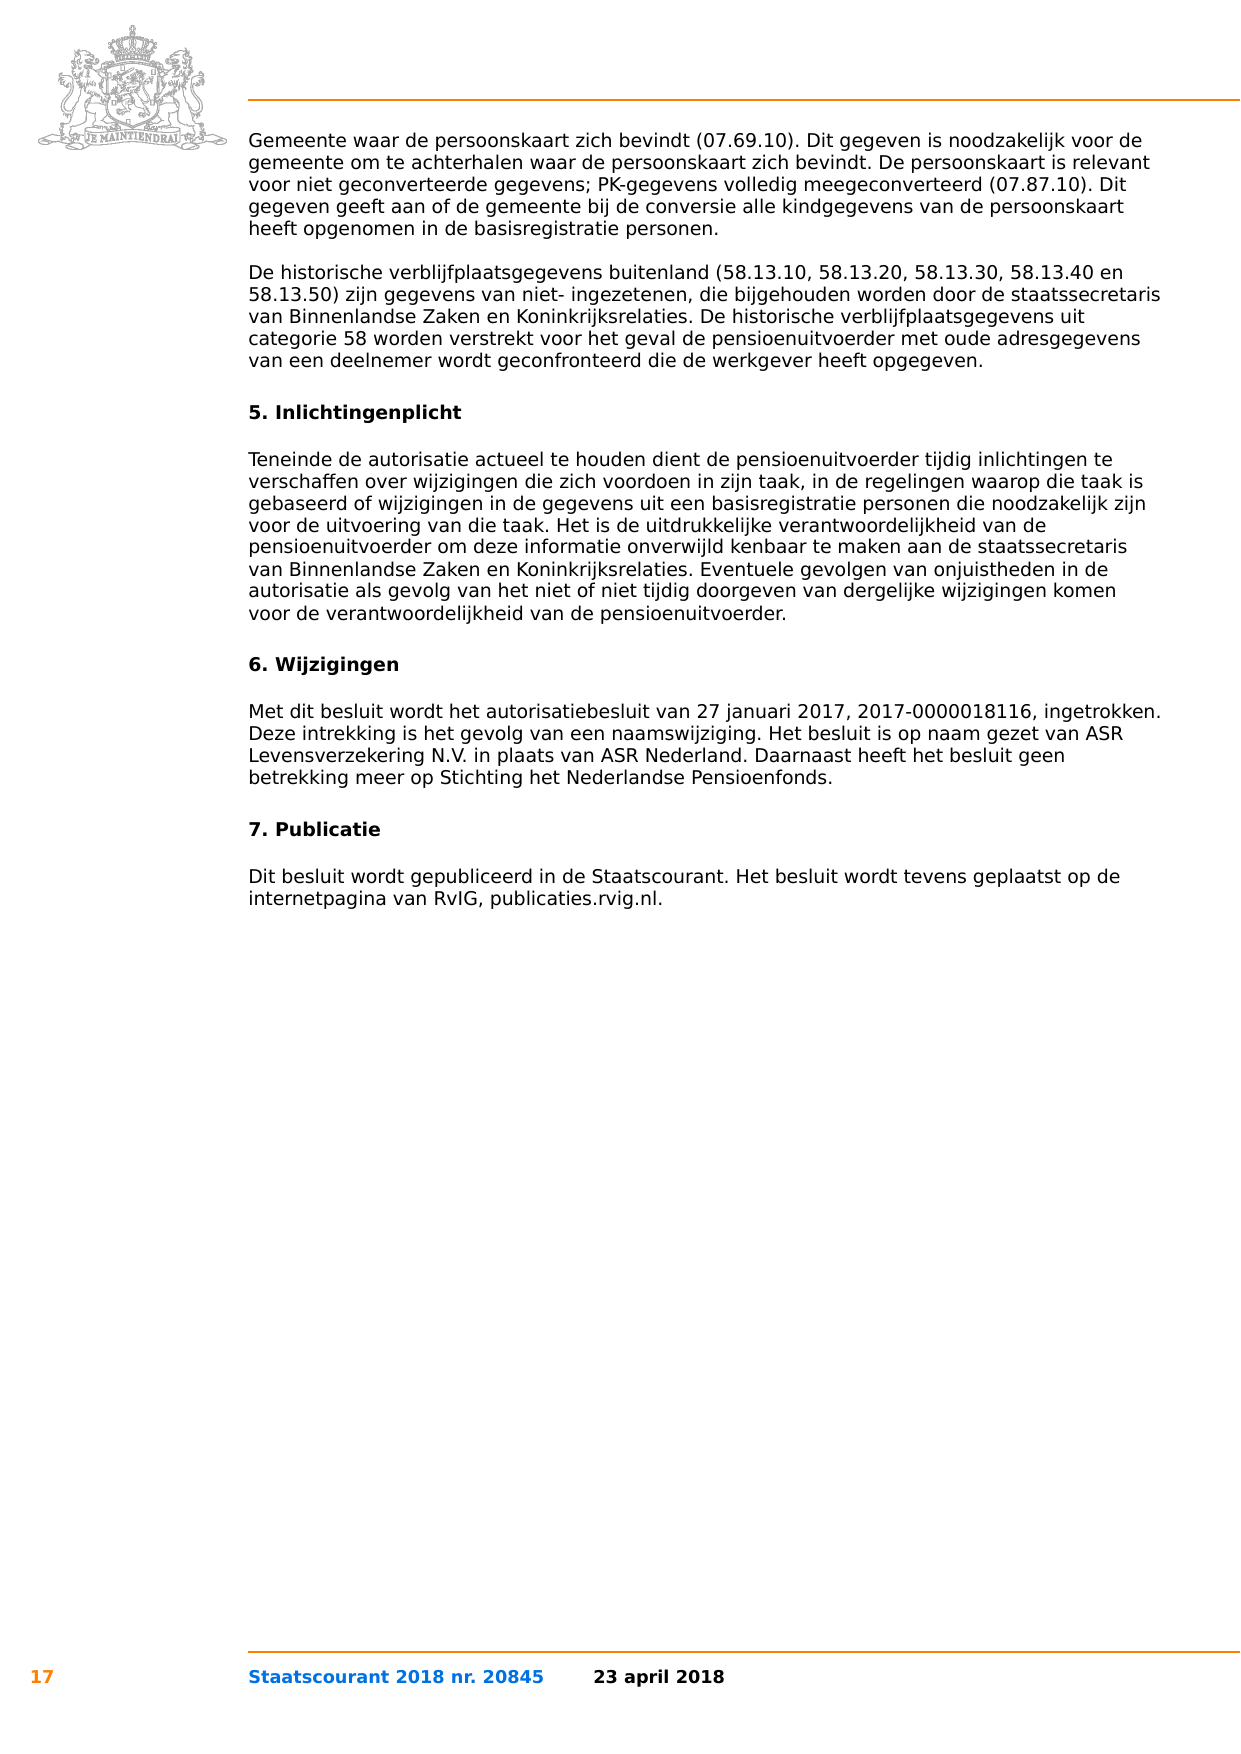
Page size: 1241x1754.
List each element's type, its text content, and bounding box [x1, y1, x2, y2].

text Met dit besluit wordt het autorisatiebesluit van 27 januari 2017, 2017-0000018116, ingetrokken. Deze intrekking is het gevolg van een naamswijziging. Het besluit is op naam gezet van ASR Levensverzekering N.V. in plaats van ASR Nederland. Daarnaast heeft het besluit geen betrekking meer op Stichting het Nederlandse Pensioenfonds. [248, 701, 1163, 789]
subtitle 5. Inlichtingenplicht [248, 402, 1163, 423]
picture [38, 25, 227, 150]
text Teneinde de autorisatie actueel te houden dient de pensioenuitvoerder tijdig inlichtingen te verschaffen over wijzigingen die zich voordoen in zijn taak, in de regelingen waarop die taak is gebaseerd of wijzigingen in de gegevens uit een basisregistratie personen die noodzakelijk zijn voor de uitvoering van die taak. Het is de uitdrukkelijke verantwoordelijkheid van de pensioenuitvoerder om deze informatie onverwijld kenbaar te maken aan de staatssecretaris van Binnenlandse Zaken en Koninkrijksrelaties. Eventuele gevolgen van onjuistheden in de autorisatie als gevolg van het niet of niet tijdig doorgeven van dergelijke wijzigingen komen voor de verantwoordelijkheid van de pensioenuitvoerder. [248, 448, 1163, 624]
subtitle 6. Wijzigingen [248, 654, 1163, 676]
text De historische verblijfplaatsgegevens buitenland (58.13.10, 58.13.20, 58.13.30, 58.13.40 en 58.13.50) zijn gegevens van niet- ingezetenen, die bijgehouden worden door de staatssecretaris van Binnenlandse Zaken en Koninkrijksrelaties. De historische verblijfplaatsgegevens uit categorie 58 worden verstrekt voor het geval de pensioenuitvoerder met oude adresgegevens van een deelnemer wordt geconfronteerd die de werkgever heeft opgegeven. [248, 262, 1163, 372]
text Gemeente waar de persoonskaart zich bevindt (07.69.10). Dit gegeven is noodzakelijk voor de gemeente om te achterhalen waar de persoonskaart zich bevindt. De persoonskaart is relevant voor niet geconverteerde gegevens; PK-gegevens volledig meegeconverteerd (07.87.10). Dit gegeven geeft aan of de gemeente bij de conversie alle kindgegevens van de persoonskaart heeft opgenomen in de basisregistratie personen. [248, 130, 1163, 240]
text Dit besluit wordt gepubliceerd in de Staatscourant. Het besluit wordt tevens geplaatst op de internetpagina van RvIG, publicaties.rvig.nl. [248, 866, 1163, 910]
subtitle 7. Publicatie [248, 819, 1163, 841]
